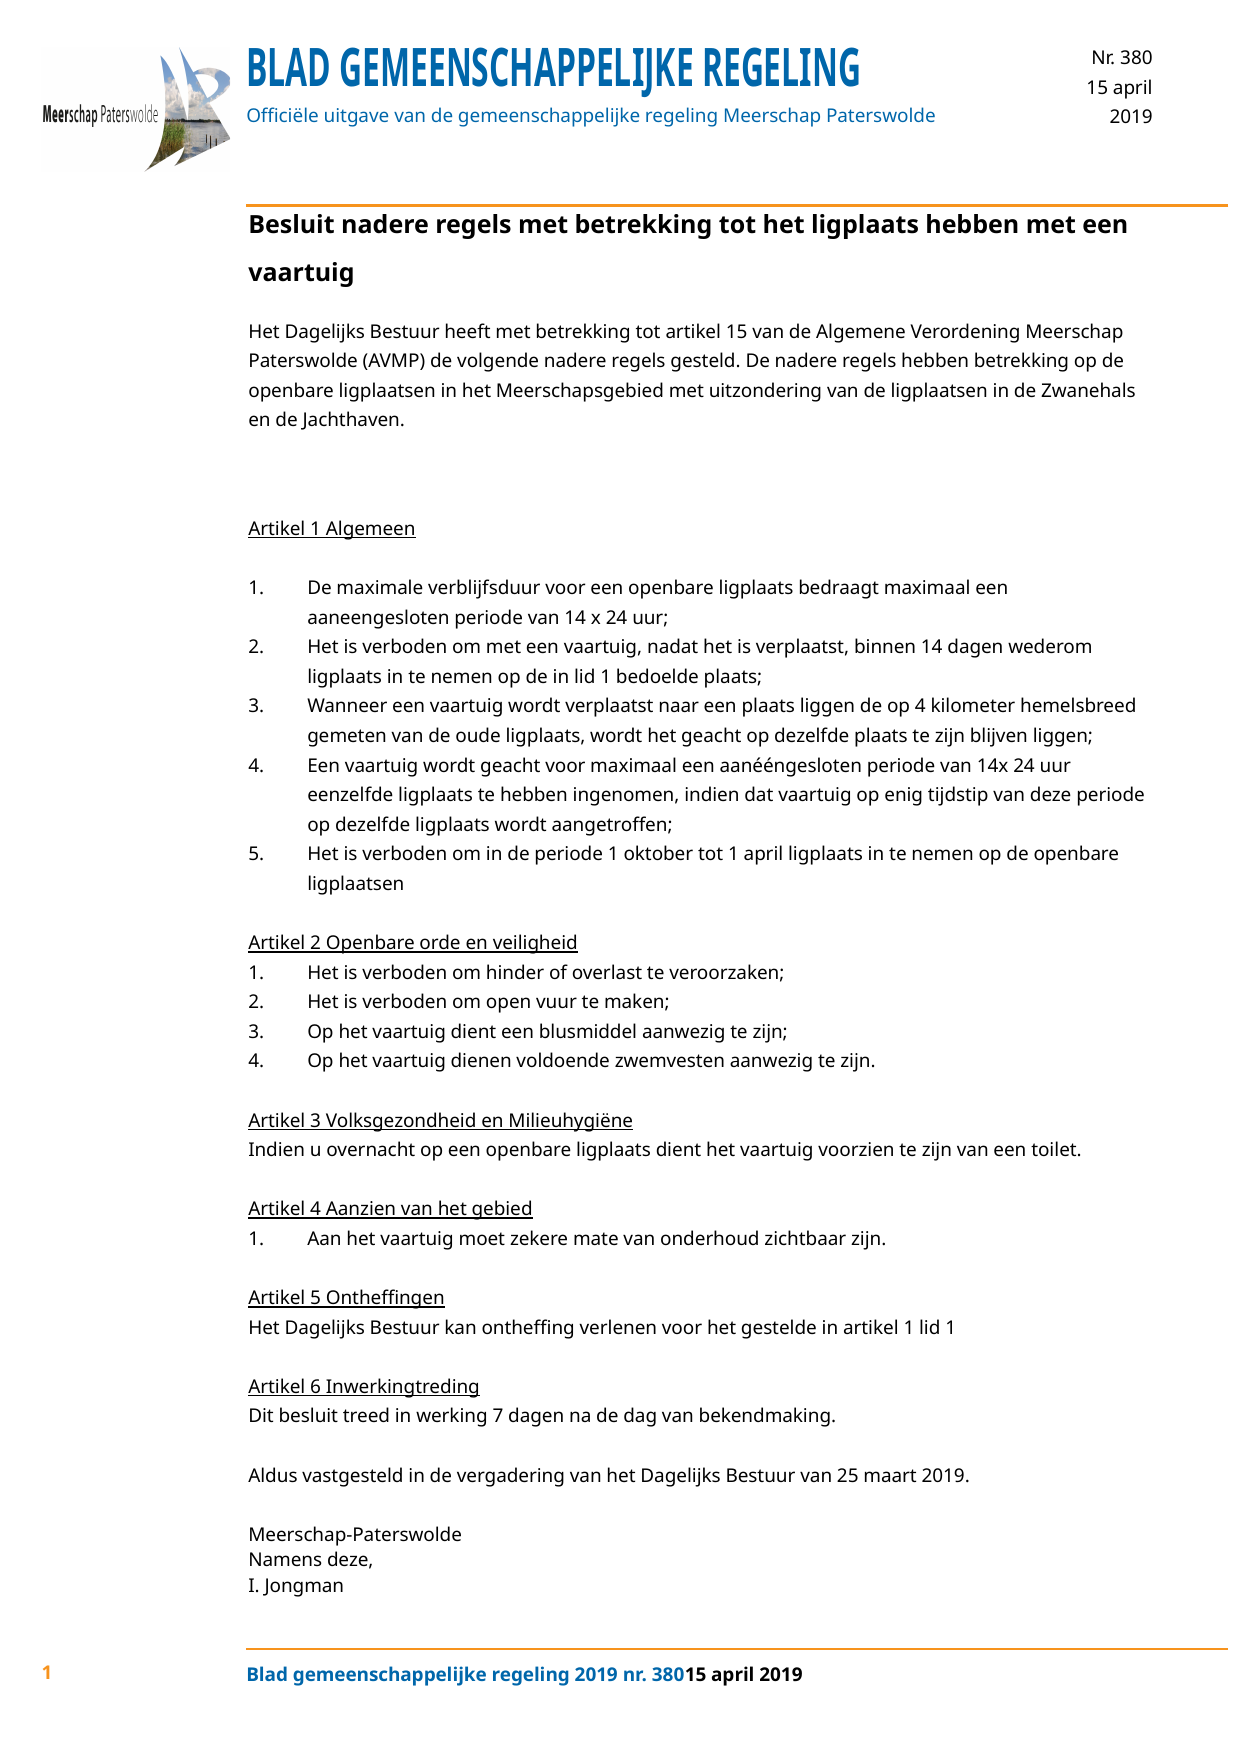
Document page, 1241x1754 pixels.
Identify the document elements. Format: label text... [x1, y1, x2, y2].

list Aan het vaartuig moet zekere mate van onderhoud zichtbaar zijn. [248, 1225, 1152, 1251]
text I. Jongman [248, 1572, 1152, 1598]
text Artikel 1 Algemeen [248, 515, 1152, 541]
text Aldus vastgesteld in de vergadering van het Dagelijks Bestuur van 25 maart 2019. [248, 1462, 1152, 1487]
text Het Dagelijks Bestuur heeft met betrekking tot artikel 15 van de Algemene Verordening Meerschap Paterswolde (AVMP) de volgende nadere regels gesteld. De nadere regels hebben betrekking op de openbare ligplaatsen in het Meerschapsgebied met uitzondering van de ligplaatsen in de Zwanehals en de Jachthaven. [248, 318, 1152, 432]
list Het is verboden om met een vaartuig, nadat het is verplaatst, binnen 14 dagen wederom ligplaats in te nemen op de in lid 1 bedoelde plaats; [248, 633, 1152, 689]
text Artikel 2 Openbare orde en veiligheid [248, 929, 1152, 955]
text Artikel 3 Volksgezondheid en Milieuhygiëne [248, 1107, 1152, 1132]
list Het is verboden om hinder of overlast te veroorzaken; [248, 959, 1152, 984]
text Artikel 5 Ontheffingen [248, 1284, 1152, 1310]
text Indien u overnacht op een openbare ligplaats dient het vaartuig voorzien te zijn van een toilet. [248, 1136, 1152, 1162]
text Besluit nadere regels met betrekking tot het ligplaats hebben met een vaartuig [248, 207, 1152, 288]
text Namens deze, [248, 1547, 1152, 1572]
list Het is verboden om open vuur te maken; [248, 988, 1152, 1014]
list Een vaartuig wordt geacht voor maximaal een aanééngesloten periode van 14x 24 uur eenzelfde ligplaats te hebben ingenomen, indien dat vaartuig op enig tijdstip van deze periode op dezelfde ligplaats wordt aangetroffen; [248, 752, 1152, 837]
list Op het vaartuig dient een blusmiddel aanwezig te zijn; [248, 1018, 1152, 1044]
text Artikel 6 Inwerkingtreding [248, 1373, 1152, 1399]
text Dit besluit treed in werking 7 dagen na de dag van bekendmaking. [248, 1403, 1152, 1428]
list Op het vaartuig dienen voldoende zwemvesten aanwezig te zijn. [248, 1048, 1152, 1073]
text Meerschap-Paterswolde [248, 1521, 1152, 1547]
picture [41, 47, 231, 172]
text Het Dagelijks Bestuur kan ontheffing verlenen voor het gestelde in artikel 1 lid 1 [248, 1314, 1152, 1339]
list Het is verboden om in de periode 1 oktober tot 1 april ligplaats in te nemen op de openbare ligplaatsen [248, 841, 1152, 896]
list De maximale verblijfsduur voor een openbare ligplaats bedraagt maximaal een aaneengesloten periode van 14 x 24 uur; [248, 574, 1152, 629]
text Artikel 4 Aanzien van het gebied [248, 1196, 1152, 1221]
list Wanneer een vaartuig wordt verplaatst naar een plaats liggen de op 4 kilometer hemelsbreed gemeten van de oude ligplaats, wordt het geacht op dezelfde plaats te zijn blijven liggen; [248, 693, 1152, 748]
